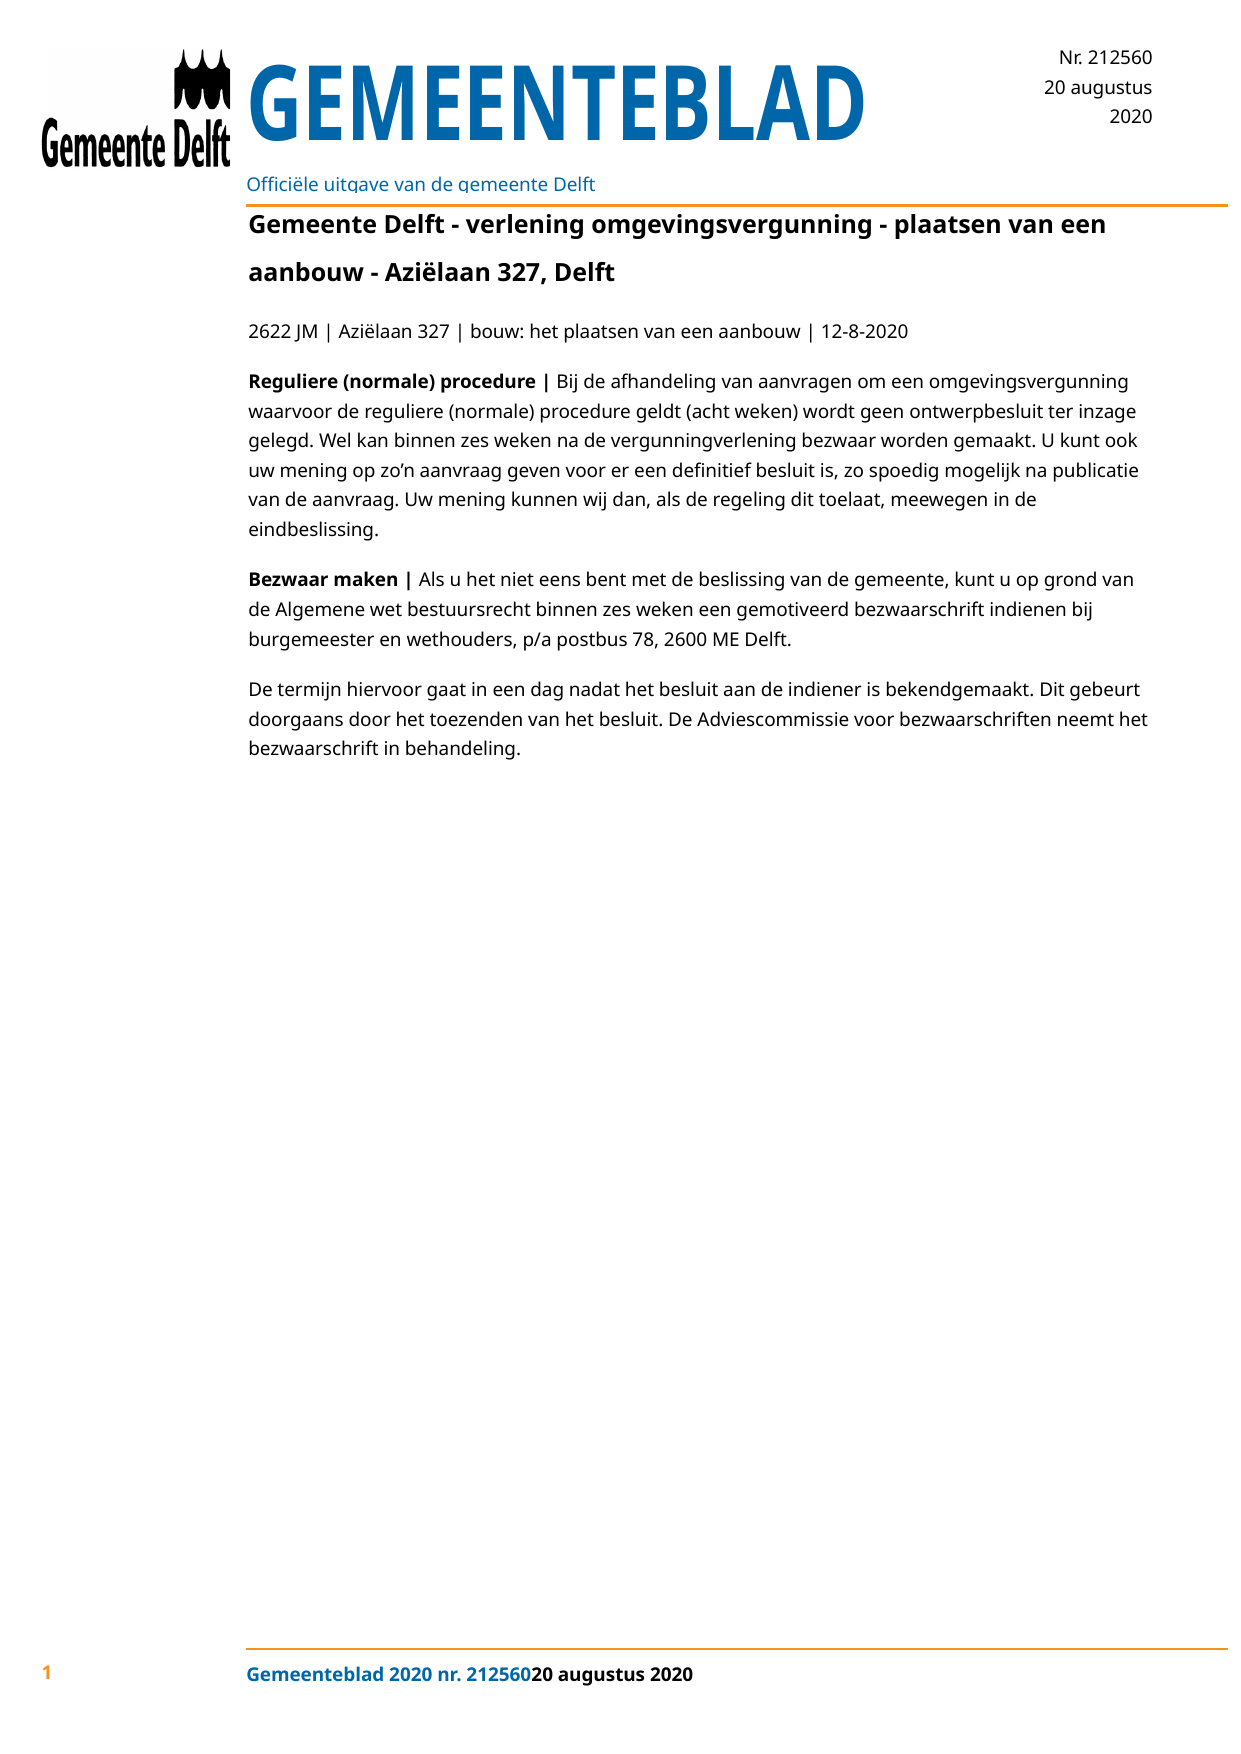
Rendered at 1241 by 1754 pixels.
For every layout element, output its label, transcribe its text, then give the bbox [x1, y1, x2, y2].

picture [41, 47, 231, 172]
text Reguliere (normale) procedure | Bij de afhandeling van aanvragen om een omgevingsvergunning waarvoor de reguliere (normale) procedure geldt (acht weken) wordt geen ontwerpbesluit ter inzage gelegd. Wel kan binnen zes weken na de vergunningverlening bezwaar worden gemaakt. U kunt ook uw mening op zo’n aanvraag geven voor er een definitief besluit is, zo spoedig mogelijk na publicatie van de aanvraag. Uw mening kunnen wij dan, als de regeling dit toelaat, meewegen in de eindbeslissing. [248, 368, 1152, 542]
text De termijn hiervoor gaat in een dag nadat het besluit aan de indiener is bekendgemaakt. Dit gebeurt doorgaans door het toezenden van het besluit. De Adviescommissie voor bezwaarschriften neemt het bezwaarschrift in behandeling. [248, 676, 1152, 761]
text Gemeente Delft - verlening omgevingsvergunning - plaatsen van een aanbouw - Aziëlaan 327, Delft [248, 207, 1152, 288]
text Bezwaar maken | Als u het niet eens bent met de beslissing van de gemeente, kunt u op grond van de Algemene wet bestuursrecht binnen zes weken een gemotiveerd bezwaarschrift indienen bij burgemeester en wethouders, p/a postbus 78, 2600 ME Delft. [248, 567, 1152, 652]
text 2622 JM | Aziëlaan 327 | bouw: het plaatsen van een aanbouw | 12-8-2020 [248, 318, 1152, 344]
